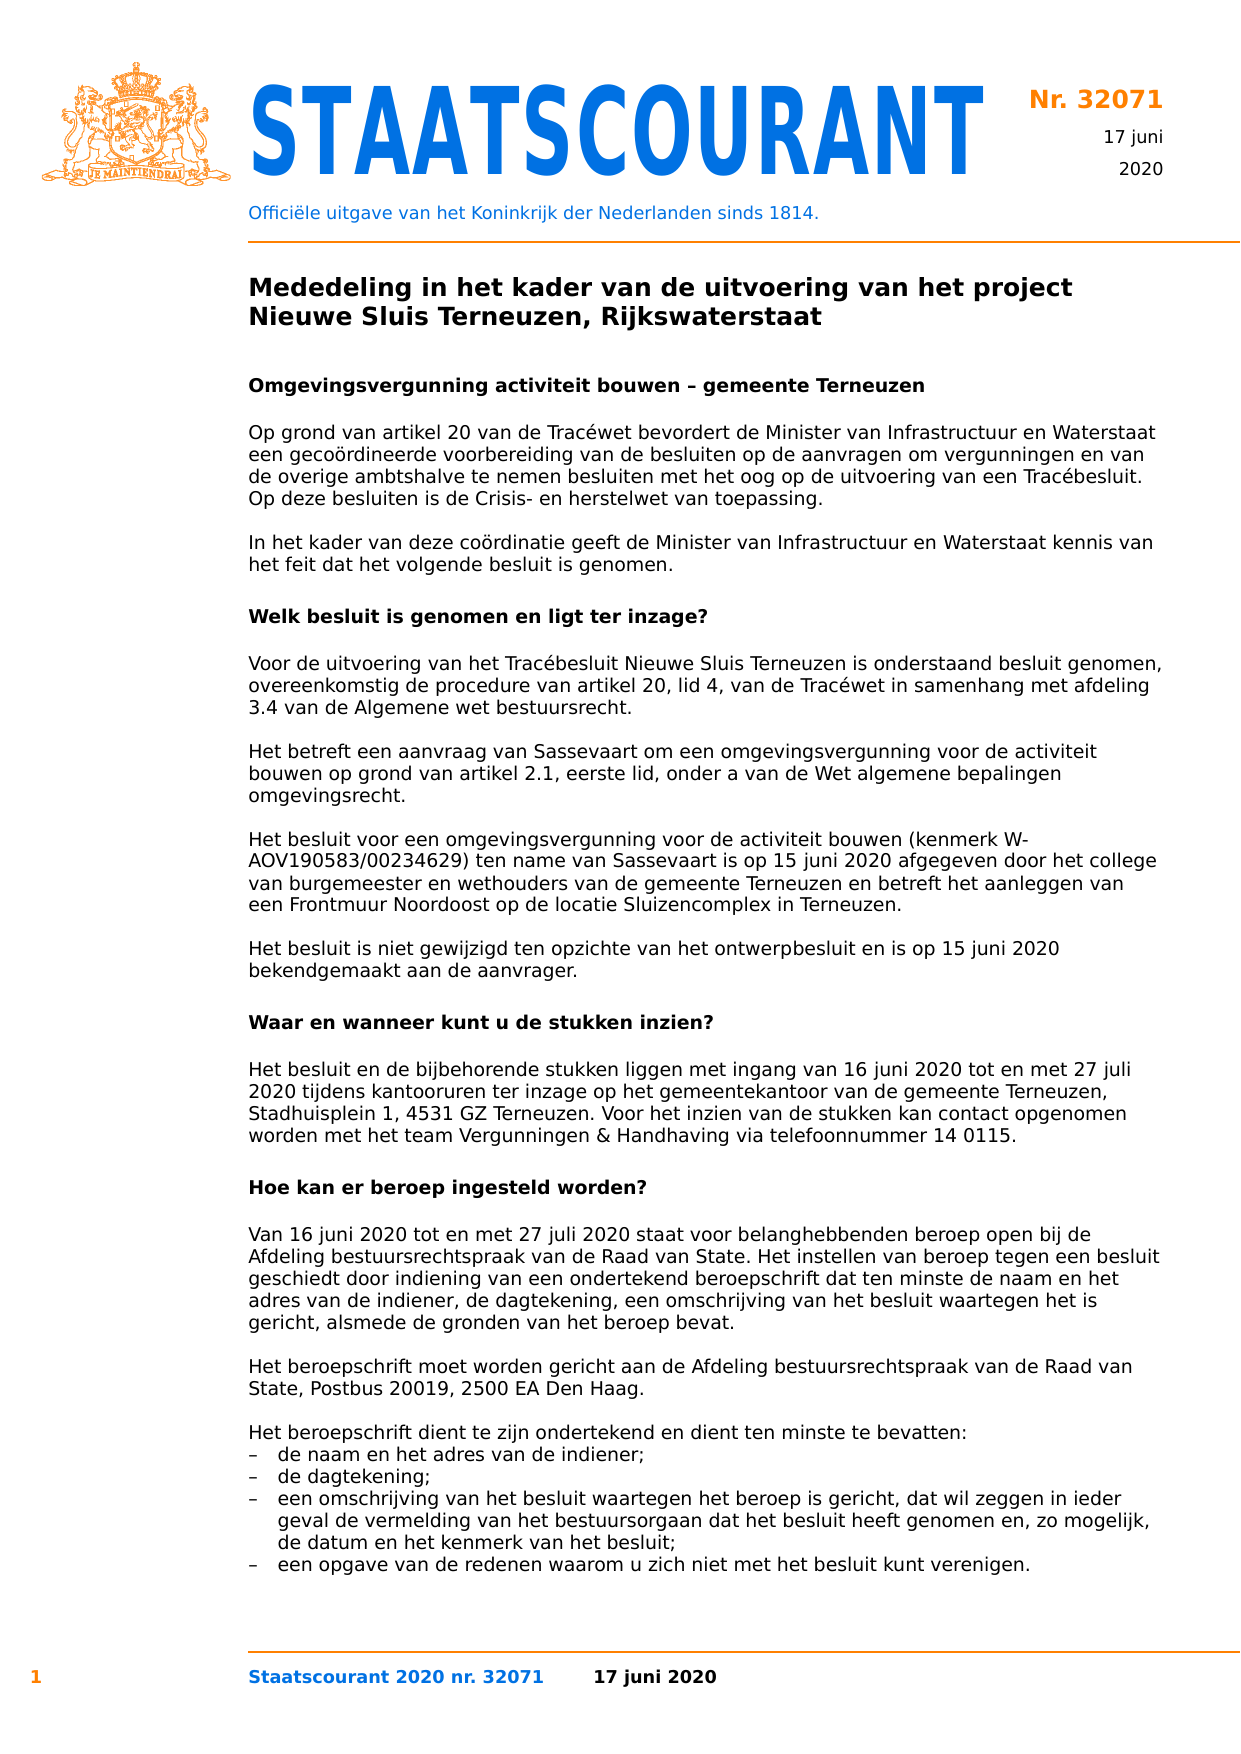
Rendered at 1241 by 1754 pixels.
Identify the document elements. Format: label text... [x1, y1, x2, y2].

text In het kader van deze coördinatie geeft de Minister van Infra­structuur en Waterstaat kennis van het feit dat het volgende besluit is genomen. [248, 532, 1163, 576]
text Op grond van artikel 20 van de Tracéwet bevordert de Minister van Infrastructuur en Waterstaat een gecoördineerde voorbereiding van de besluiten op de aanvragen om vergunningen en van de overige ambtshalve te nemen besluiten met het oog op de uitvoering van een Tracébesluit. Op deze besluiten is de Crisis- en herstelwet van toepassing. [248, 422, 1163, 510]
table_cell 17 juni [998, 121, 1240, 153]
subtitle Welk besluit is genomen en ligt ter inzage? [248, 606, 1163, 628]
text Het beroepschrift moet worden gericht aan de Afdeling bestuursrechtspraak van de Raad van State, Postbus 20019, 2500 EA Den Haag. [248, 1356, 1163, 1400]
text Het besluit voor een omgevingsvergunning voor de activiteit bouwen (kenmerk W-AOV190583/00234629) ten name van Sassevaart is op 15 juni 2020 afgegeven door het college van burgemeester en wethouders van de gemeente Terneuzen en betreft het aanleggen van een Frontmuur Noordoost op de locatie Sluizencomplex in Terneuzen. [248, 828, 1163, 916]
table_cell 2020 [998, 153, 1240, 203]
text Het besluit is niet gewijzigd ten opzichte van het ontwerp­besluit en is op 15 juni 2020 bekendgemaakt aan de aanvrager. [248, 938, 1163, 982]
table_header Nr. 32071 [998, 62, 1240, 121]
text – een omschrijving van het besluit waartegen het beroep is gericht, dat wil zeggen in ieder geval de vermelding van het bestuursorgaan dat het besluit heeft genomen en, zo mogelijk, de datum en het kenmerk van het besluit; [248, 1488, 1163, 1553]
text Het besluit en de bijbehorende stukken liggen met ingang van 16 juni 2020 tot en met 27 juli 2020 tijdens kantooruren ter inzage op het gemeentekantoor van de gemeente Terneuzen, Stadhuisplein 1, 4531 GZ Terneuzen. Voor het inzien van de stukken kan contact opgenomen worden met het team Vergunningen & Handhaving via telefoonnummer 14 0115. [248, 1059, 1163, 1147]
picture [41, 62, 231, 186]
text Het beroepschrift dient te zijn ondertekend en dient ten minste te bevatten: [248, 1422, 1163, 1444]
text Het betreft een aanvraag van Sassevaart om een omgevingsvergunning voor de activiteit bouwen op grond van artikel 2.1, eerste lid, onder a van de Wet algemene bepalingen omgevingsrecht. [248, 741, 1163, 807]
text – de naam en het adres van de indiener; [248, 1444, 1163, 1466]
subtitle Hoe kan er beroep ingesteld worden? [248, 1177, 1163, 1199]
text Van 16 juni 2020 tot en met 27 juli 2020 staat voor belanghebbenden beroep open bij de Afdeling bestuursrechtspraak van de Raad van State. Het instellen van beroep tegen een besluit geschiedt door indiening van een ondertekend beroepschrift dat ten minste de naam en het adres van de indiener, de dagtekening, een omschrijving van het besluit waartegen het is gericht, alsmede de gronden van het beroep bevat. [248, 1224, 1163, 1334]
subtitle Omgevingsvergunning activiteit bouwen – gemeente Terneuzen [248, 375, 1163, 397]
table_cell Officiële uitgave van het Koninkrijk der Nederlanden sinds 1814. [248, 203, 1240, 241]
subtitle Mededeling in het kader van de uitvoering van het project Nieuwe Sluis Terneuzen, Rijkswaterstaat [248, 273, 1163, 331]
text – de dagtekening; [248, 1466, 1163, 1488]
subtitle Waar en wanneer kunt u de stukken inzien? [248, 1012, 1163, 1034]
text – een opgave van de redenen waarom u zich niet met het besluit kunt verenigen. [248, 1553, 1163, 1576]
text Voor de uitvoering van het Tracébesluit Nieuwe Sluis Terneuzen is onderstaand besluit genomen, overeenkomstig de procedure van artikel 20, lid 4, van de Tracéwet in samenhang met afdeling 3.4 van de Algemene wet bestuursrecht. [248, 653, 1163, 719]
table_header [25, 62, 248, 241]
table_header STAATSCOURANT [248, 62, 998, 203]
